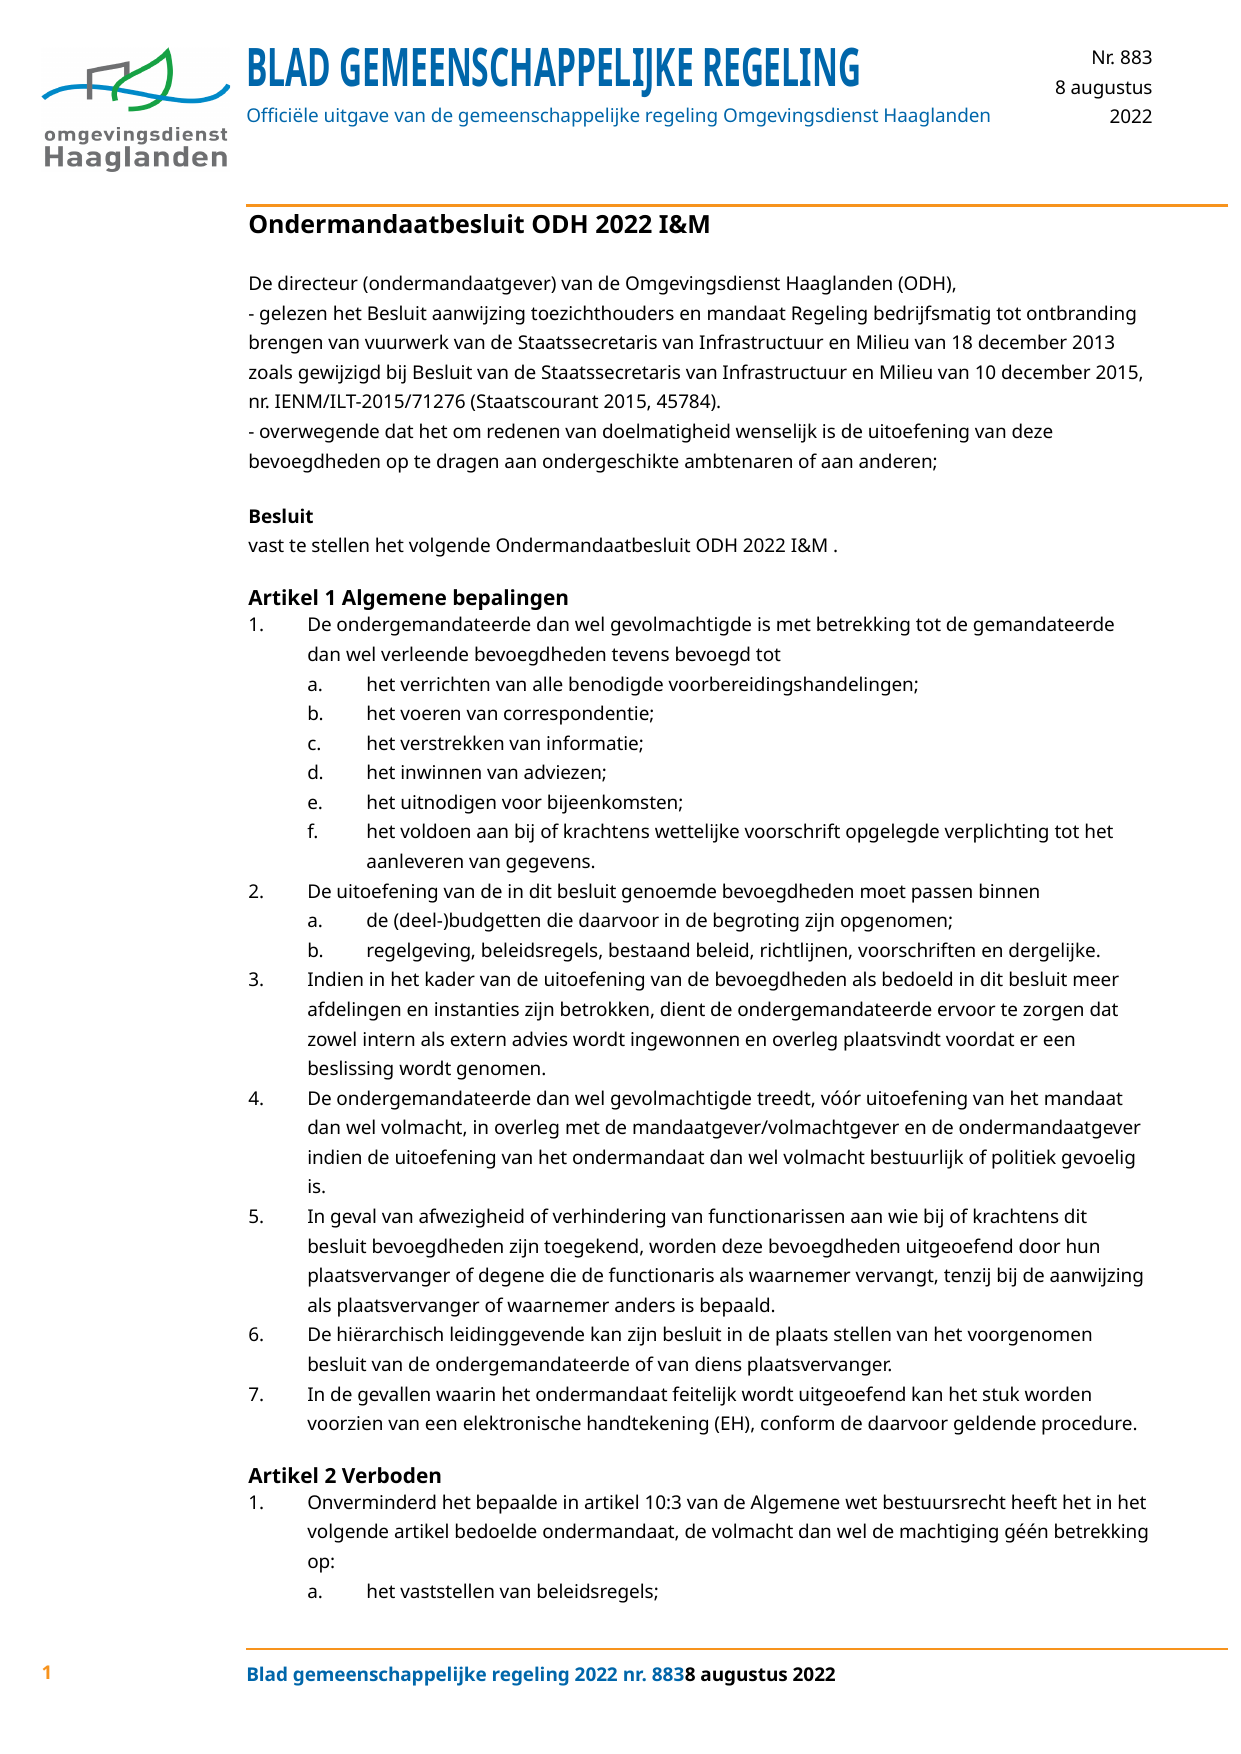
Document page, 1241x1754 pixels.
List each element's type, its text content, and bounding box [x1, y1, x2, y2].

list De uitoefening van de in dit besluit genoemde bevoegdheden moet passen binnen [248, 878, 1152, 903]
list het verstrekken van informatie; [307, 730, 1152, 756]
list Indien in het kader van de uitoefening van de bevoegdheden als bedoeld in dit besluit meer afdelingen en instanties zijn betrokken, dient de ondergemandateerde ervoor te zorgen dat zowel intern als extern advies wordt ingewonnen en overleg plaatsvindt voordat er een beslissing wordt genomen. [248, 967, 1152, 1081]
list de (deel-)budgetten die daarvoor in de begroting zijn opgenomen; [307, 907, 1152, 933]
list het verrichten van alle benodigde voorbereidingshandelingen; [307, 671, 1152, 696]
list Onverminderd het bepaalde in artikel 10:3 van de Algemene wet bestuursrecht heeft het in het volgende artikel bedoelde ondermandaat, de volmacht dan wel de machtiging géén betrekking op: [248, 1489, 1152, 1574]
list In geval van afwezigheid of verhindering van functionarissen aan wie bij of krachtens dit besluit bevoegdheden zijn toegekend, worden deze bevoegdheden uitgeoefend door hun plaatsvervanger of degene die de functionaris als waarnemer vervangt, tenzij bij de aanwijzing als plaatsvervanger of waarnemer anders is bepaald. [248, 1203, 1152, 1318]
list De hiërarchisch leidinggevende kan zijn besluit in de plaats stellen van het voorgenomen besluit van de ondergemandateerde of van diens plaatsvervanger. [248, 1322, 1152, 1377]
list het inwinnen van adviezen; [307, 759, 1152, 785]
text - overwegende dat het om redenen van doelmatigheid wenselijk is de uitoefening van deze bevoegdheden op te dragen aan ondergeschikte ambtenaren of aan anderen; [248, 418, 1152, 473]
list De ondergemandateerde dan wel gevolmachtigde is met betrekking tot de gemandateerde dan wel verleende bevoegdheden tevens bevoegd tot [248, 612, 1152, 667]
text Besluit [248, 503, 1152, 529]
list De ondergemandateerde dan wel gevolmachtigde treedt, vóór uitoefening van het mandaat dan wel volmacht, in overleg met de mandaatgever/volmachtgever en de ondermandaatgever indien de uitoefening van het ondermandaat dan wel volmacht bestuurlijk of politiek gevoelig is. [248, 1085, 1152, 1199]
text Ondermandaatbesluit ODH 2022 I&M [248, 207, 1152, 241]
list In de gevallen waarin het ondermandaat feitelijk wordt uitgeoefend kan het stuk worden voorzien van een elektronische handtekening (EH), conform de daarvoor geldende procedure. [248, 1381, 1152, 1436]
text Artikel 1 Algemene bepalingen [248, 583, 1152, 612]
list het vaststellen van beleidsregels; [307, 1578, 1152, 1604]
picture [41, 47, 231, 172]
list het voeren van correspondentie; [307, 700, 1152, 726]
text Artikel 2 Verboden [248, 1461, 1152, 1489]
list het uitnodigen voor bijeenkomsten; [307, 789, 1152, 815]
text - gelezen het Besluit aanwijzing toezichthouders en mandaat Regeling bedrijfsmatig tot ontbranding brengen van vuurwerk van de Staatssecretaris van Infrastructuur en Milieu van 18 december 2013 zoals gewijzigd bij Besluit van de Staatssecretaris van Infrastructuur en Milieu van 10 december 2015, nr. IENM/ILT-2015/71276 (Staatscourant 2015, 45784). [248, 300, 1152, 414]
text De directeur (ondermandaatgever) van de Omgevingsdienst Haaglanden (ODH), [248, 270, 1152, 296]
list het voldoen aan bij of krachtens wettelijke voorschrift opgelegde verplichting tot het aanleveren van gegevens. [307, 819, 1152, 874]
list regelgeving, beleidsregels, bestaand beleid, richtlijnen, voorschriften en dergelijke. [307, 937, 1152, 963]
text vast te stellen het volgende Ondermandaatbesluit ODH 2022 I&M . [248, 533, 1152, 558]
